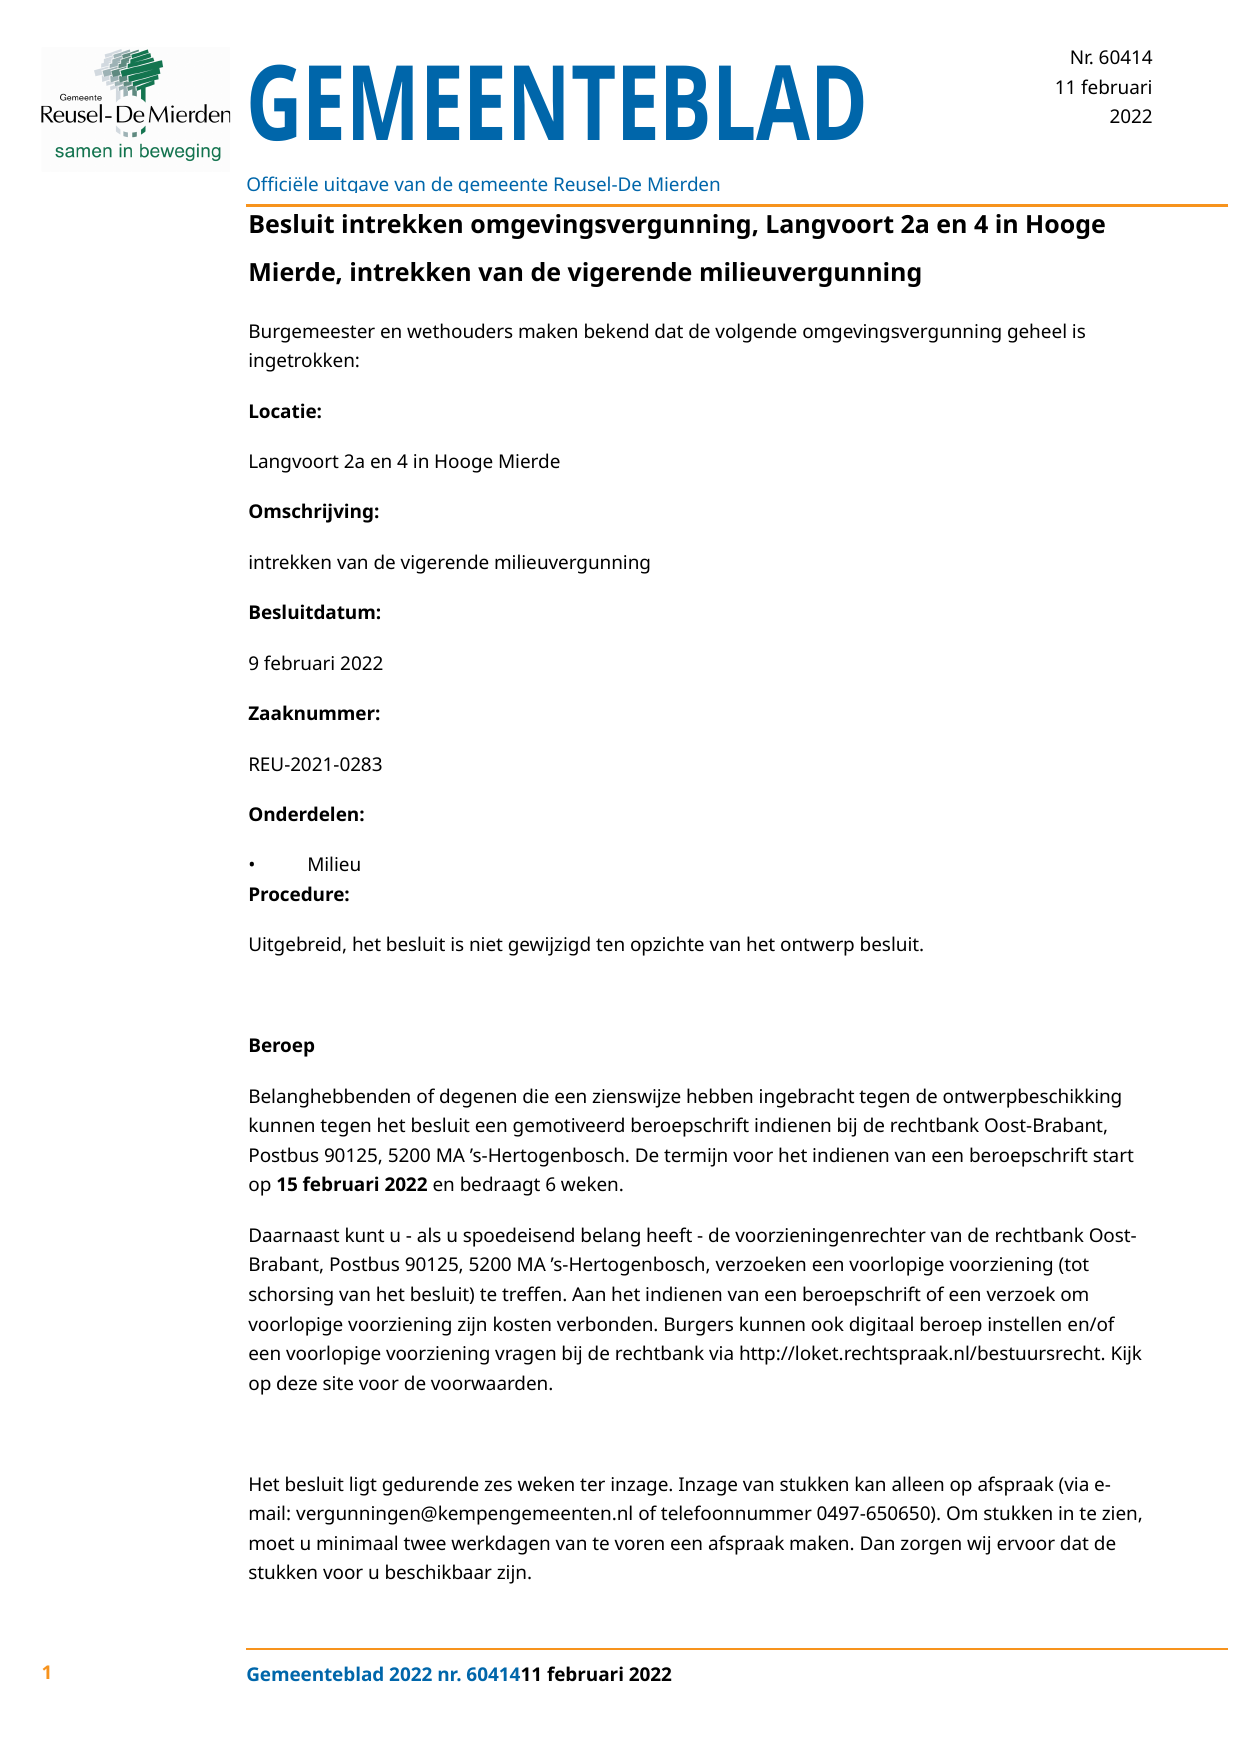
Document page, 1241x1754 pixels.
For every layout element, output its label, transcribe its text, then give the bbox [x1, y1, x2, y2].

text Langvoort 2a en 4 in Hooge Mierde [248, 448, 1152, 474]
text Besluitdatum: [248, 599, 1152, 625]
text Het besluit ligt gedurende zes weken ter inzage. Inzage van stukken kan alleen op afspraak (via e-mail: vergunningen@kempengemeenten.nl of telefoonnummer 0497-650650). Om stukken in te zien, moet u minimaal twee werkdagen van te voren een afspraak maken. Dan zorgen wij ervoor dat de stukken voor u beschikbaar zijn. [248, 1471, 1152, 1585]
picture [41, 47, 231, 172]
text Daarnaast kunt u - als u spoedeisend belang heeft - de voorzieningenrechter van de rechtbank Oost-Brabant, Postbus 90125, 5200 MA ’s-Hertogenbosch, verzoeken een voorlopige voorziening (tot schorsing van het besluit) te treffen. Aan het indienen van een beroepschrift of een verzoek om voorlopige voorziening zijn kosten verbonden. Burgers kunnen ook digitaal beroep instellen en/of een voorlopige voorziening vragen bij de rechtbank via http://loket.rechtspraak.nl/bestuursrecht. Kijk op deze site voor de voorwaarden. [248, 1222, 1152, 1396]
text Besluit intrekken omgevingsvergunning, Langvoort 2a en 4 in Hooge Mierde, intrekken van de vigerende milieuvergunning [248, 207, 1152, 288]
text Zaaknummer: [248, 700, 1152, 726]
text Onderdelen: [248, 801, 1152, 827]
text Beroep [248, 1032, 1152, 1058]
text Uitgebreid, het besluit is niet gewijzigd ten opzichte van het ontwerp besluit. [248, 932, 1152, 957]
text Locatie: [248, 398, 1152, 424]
text intrekken van de vigerende milieuvergunning [248, 549, 1152, 575]
list Milieu [248, 852, 1152, 877]
text REU-2021-0283 [248, 751, 1152, 777]
text Belanghebbenden of degenen die een zienswijze hebben ingebracht tegen de ontwerpbeschikking kunnen tegen het besluit een gemotiveerd beroepschrift indienen bij de rechtbank Oost-Brabant, Postbus 90125, 5200 MA ’s-Hertogenbosch. De termijn voor het indienen van een beroepschrift start op 15 februari 2022 en bedraagt 6 weken. [248, 1083, 1152, 1197]
text 9 februari 2022 [248, 650, 1152, 676]
text Burgemeester en wethouders maken bekend dat de volgende omgevingsvergunning geheel is ingetrokken: [248, 318, 1152, 373]
text Procedure: [248, 881, 1152, 907]
text Omschrijving: [248, 499, 1152, 524]
